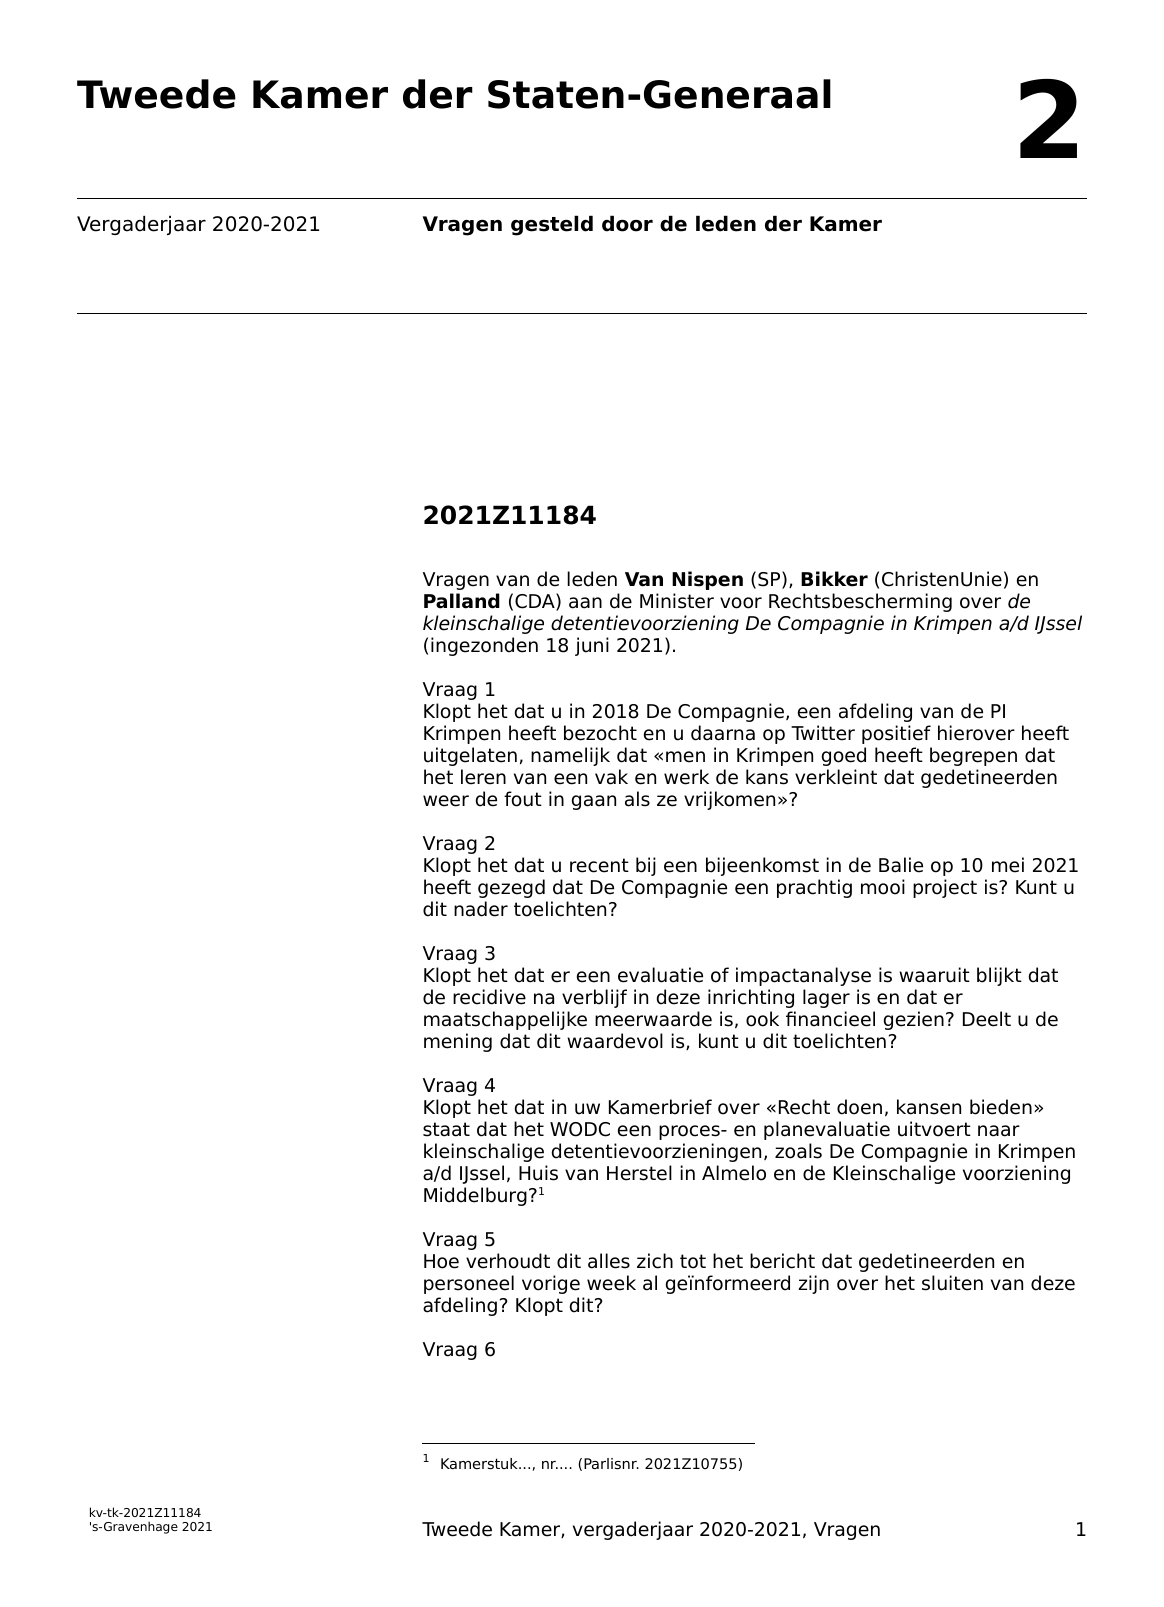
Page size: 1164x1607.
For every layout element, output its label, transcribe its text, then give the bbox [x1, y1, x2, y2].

text Klopt het dat in uw Kamerbrief over «Recht doen, kansen bieden» staat dat het WODC een proces- en planevaluatie uitvoert naar kleinschalige detentievoorzieningen, zoals De Compagnie in Krimpen a/d IJssel, Huis van Herstel in Almelo en de Kleinschalige voorziening Middelburg? [422, 1097, 1087, 1207]
text 's-Gravenhage 2021 [88, 1520, 323, 1534]
text Klopt het dat u in 2018 De Compagnie, een afdeling van de PI Krimpen heeft bezocht en u daarna op Twitter positief hierover heeft uitgelaten, namelijk dat «men in Krimpen goed heeft begrepen dat het leren van een vak en werk de kans verkleint dat gedetineerden weer de fout in gaan als ze vrijkomen»? [422, 701, 1087, 811]
text Vragen van de leden Van Nispen (SP), Bikker (ChristenUnie) en Palland (CDA) aan de Minister voor Rechtsbescherming over de kleinschalige detentievoorziening De Compagnie in Krimpen a/d IJssel (ingezonden 18 juni 2021). [422, 569, 1087, 657]
text Vraag 1 [422, 679, 1087, 701]
text Vraag 6 [422, 1339, 1087, 1361]
text Hoe verhoudt dit alles zich tot het bericht dat gedetineerden en personeel vorige week al geïnformeerd zijn over het sluiten van deze afdeling? Klopt dit? [422, 1251, 1087, 1317]
table_cell Vragen gesteld door de leden der Kamer [422, 199, 1087, 313]
text kv-tk-2021Z11184 [88, 1506, 323, 1520]
table_header Tweede Kamer der Staten-Generaal [77, 59, 886, 198]
text Vraag 2 [422, 833, 1087, 855]
text 2021Z11184 [422, 501, 1087, 531]
table_header 2 [886, 59, 1087, 198]
text Klopt het dat er een evaluatie of impactanalyse is waaruit blijkt dat de recidive na verblijf in deze inrichting lager is en dat er maatschappelijke meerwaarde is, ook financieel gezien? Deelt u de mening dat dit waardevol is, kunt u dit toelichten? [422, 965, 1087, 1053]
text Klopt het dat u recent bij een bijeenkomst in de Balie op 10 mei 2021 heeft gezegd dat De Compagnie een prachtig mooi project is? Kunt u dit nader toelichten? [422, 855, 1087, 921]
text Kamerstuk..., nr.... (Parlisnr. 2021Z10755) [422, 1452, 1087, 1474]
table_cell Vergaderjaar 2020-2021 [77, 199, 422, 313]
text Vraag 4 [422, 1075, 1087, 1097]
text Vraag 5 [422, 1229, 1087, 1251]
text Vraag 3 [422, 943, 1087, 965]
